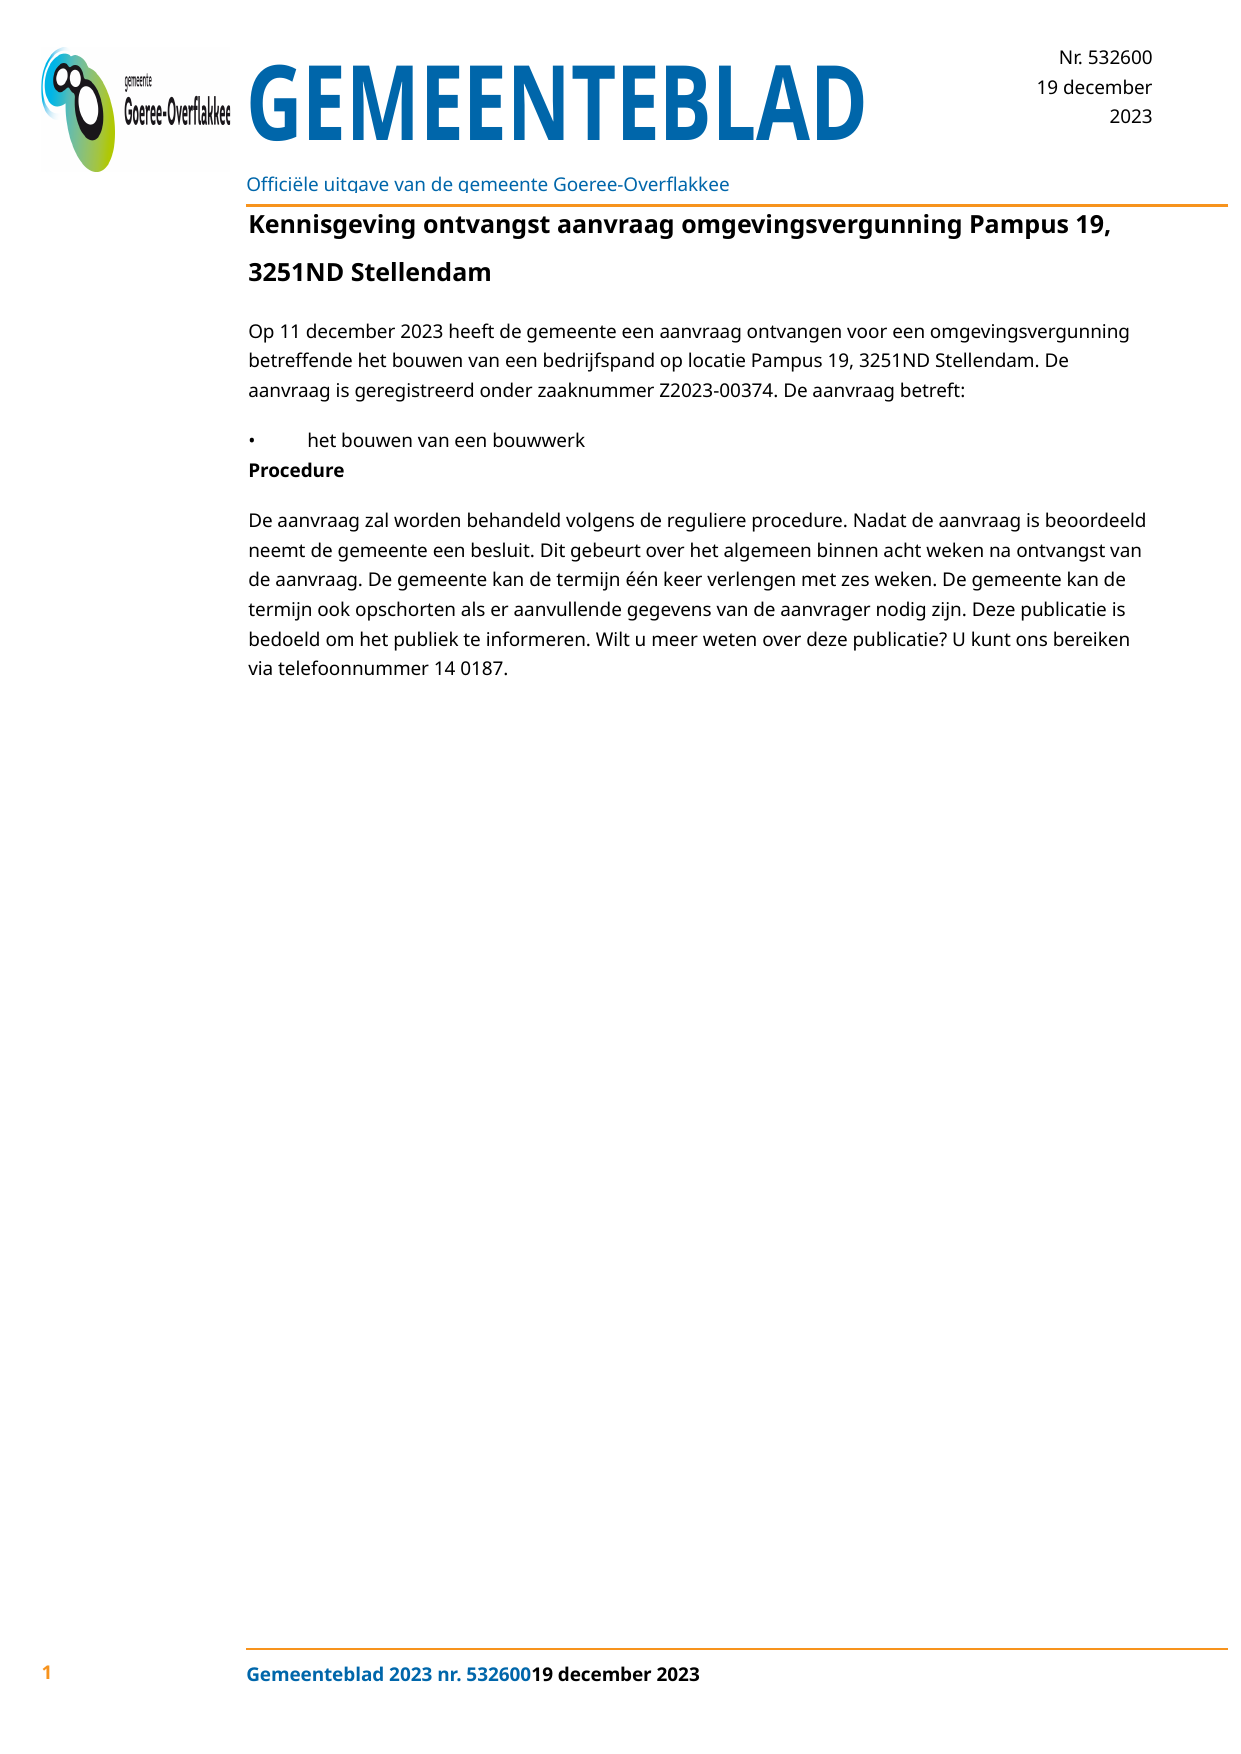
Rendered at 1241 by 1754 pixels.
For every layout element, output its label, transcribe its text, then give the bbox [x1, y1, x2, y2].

text De aanvraag zal worden behandeld volgens de reguliere procedure. Nadat de aanvraag is beoordeeld neemt de gemeente een besluit. Dit gebeurt over het algemeen binnen acht weken na ontvangst van de aanvraag. De gemeente kan de termijn één keer verlengen met zes weken. De gemeente kan de termijn ook opschorten als er aanvullende gegevens van de aanvrager nodig zijn. Deze publicatie is bedoeld om het publiek te informeren. Wilt u meer weten over deze publicatie? U kunt ons bereiken via telefoonnummer 14 0187. [248, 507, 1152, 681]
picture [41, 47, 231, 172]
text Op 11 december 2023 heeft de gemeente een aanvraag ontvangen voor een omgevingsvergunning betreffende het bouwen van een bedrijfspand op locatie Pampus 19, 3251ND Stellendam. De aanvraag is geregistreerd onder zaaknummer Z2023-00374. De aanvraag betreft: [248, 318, 1152, 403]
text Procedure [248, 457, 1152, 483]
list het bouwen van een bouwwerk [248, 427, 1152, 453]
text Kennisgeving ontvangst aanvraag omgevingsvergunning Pampus 19, 3251ND Stellendam [248, 207, 1152, 288]
